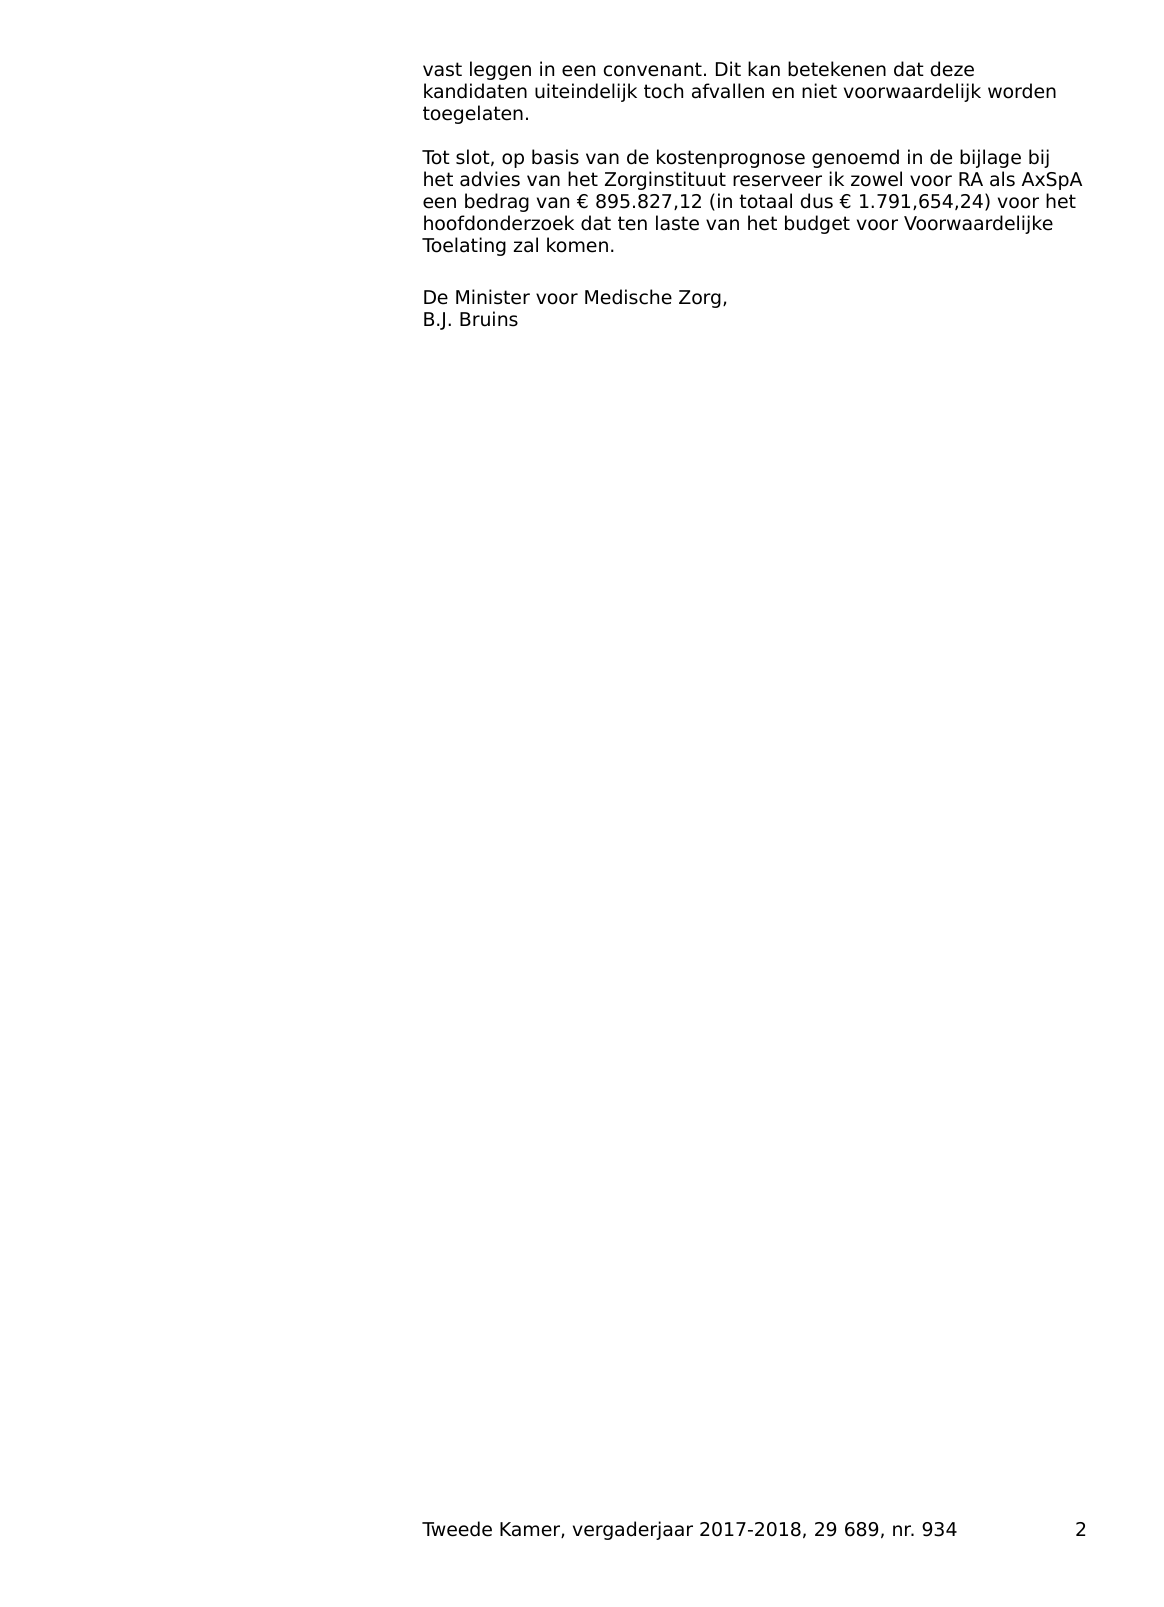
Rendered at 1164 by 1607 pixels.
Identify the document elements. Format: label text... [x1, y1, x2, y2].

text De Minister voor Medische Zorg, B.J. Bruins [422, 287, 1087, 331]
text vast leggen in een convenant. Dit kan betekenen dat deze kandidaten uiteindelijk toch afvallen en niet voorwaardelijk worden toegelaten. [422, 59, 1087, 125]
text Tot slot, op basis van de kostenprognose genoemd in de bijlage bij het advies van het Zorginstituut reserveer ik zowel voor RA als AxSpA een bedrag van € 895.827,12 (in totaal dus € 1.791,654,24) voor het hoofdonderzoek dat ten laste van het budget voor Voorwaardelijke Toelating zal komen. [422, 147, 1087, 257]
